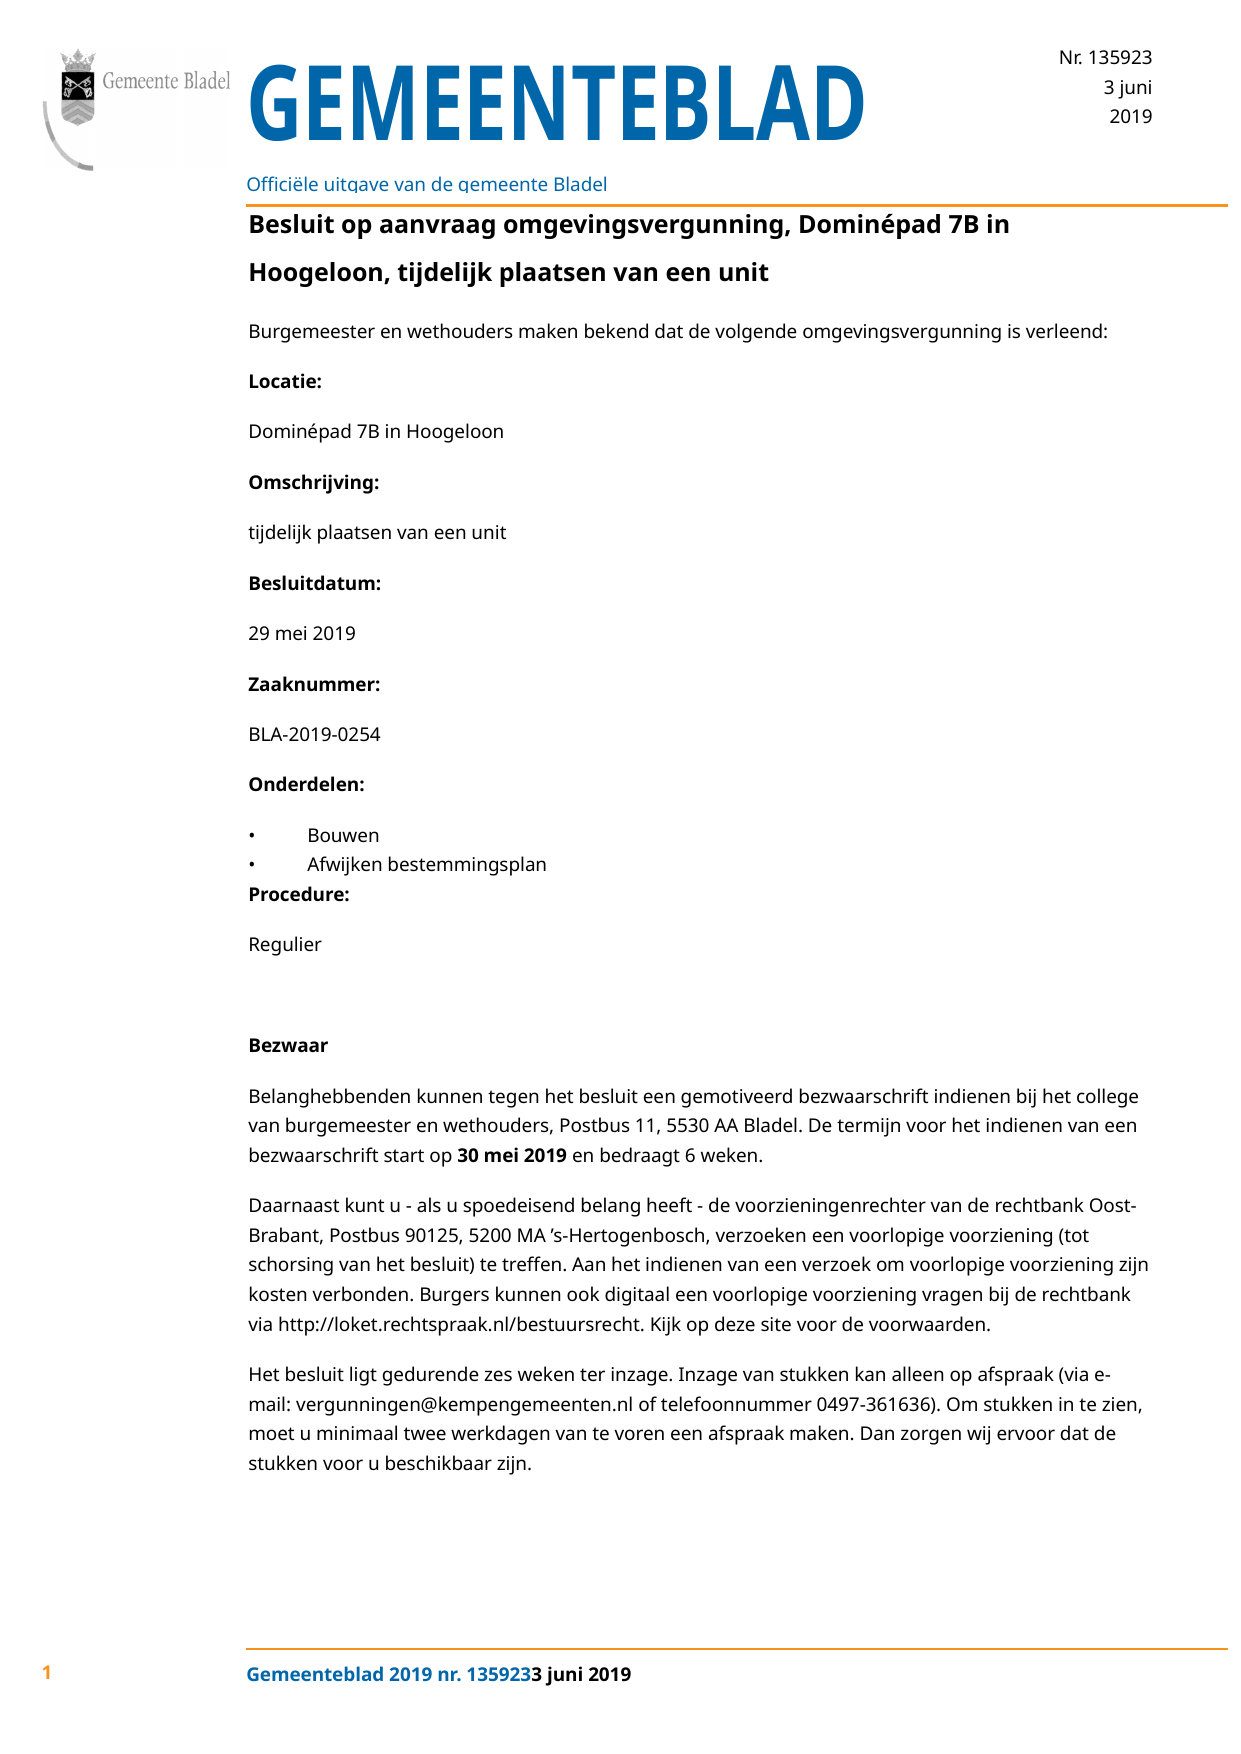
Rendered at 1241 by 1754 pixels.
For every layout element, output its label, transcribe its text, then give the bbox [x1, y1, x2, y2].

text Zaaknummer: [248, 671, 1152, 697]
list Bouwen [248, 822, 1152, 848]
text Procedure: [248, 881, 1152, 907]
text Omschrijving: [248, 469, 1152, 495]
text Het besluit ligt gedurende zes weken ter inzage. Inzage van stukken kan alleen op afspraak (via e-mail: vergunningen@kempengemeenten.nl of telefoonnummer 0497-361636). Om stukken in te zien, moet u minimaal twee werkdagen van te voren een afspraak maken. Dan zorgen wij ervoor dat de stukken voor u beschikbaar zijn. [248, 1361, 1152, 1476]
text Burgemeester en wethouders maken bekend dat de volgende omgevingsvergunning is verleend: [248, 318, 1152, 344]
text BLA-2019-0254 [248, 721, 1152, 747]
text tijdelijk plaatsen van een unit [248, 519, 1152, 545]
text Besluitdatum: [248, 570, 1152, 596]
text Dominépad 7B in Hoogeloon [248, 419, 1152, 444]
text 29 mei 2019 [248, 620, 1152, 646]
text Locatie: [248, 368, 1152, 394]
list Afwijken bestemmingsplan [248, 852, 1152, 877]
text Onderdelen: [248, 772, 1152, 797]
text Daarnaast kunt u - als u spoedeisend belang heeft - de voorzieningenrechter van de rechtbank Oost-Brabant, Postbus 90125, 5200 MA ’s-Hertogenbosch, verzoeken een voorlopige voorziening (tot schorsing van het besluit) te treffen. Aan het indienen van een verzoek om voorlopige voorziening zijn kosten verbonden. Burgers kunnen ook digitaal een voorlopige voorziening vragen bij de rechtbank via http://loket.rechtspraak.nl/bestuursrecht. Kijk op deze site voor de voorwaarden. [248, 1192, 1152, 1337]
text Besluit op aanvraag omgevingsvergunning, Dominépad 7B in Hoogeloon, tijdelijk plaatsen van een unit [248, 207, 1152, 288]
text Regulier [248, 932, 1152, 957]
text Bezwaar [248, 1032, 1152, 1058]
picture [41, 47, 231, 172]
text Belanghebbenden kunnen tegen het besluit een gemotiveerd bezwaarschrift indienen bij het college van burgemeester en wethouders, Postbus 11, 5530 AA Bladel. De termijn voor het indienen van een bezwaarschrift start op 30 mei 2019 en bedraagt 6 weken. [248, 1083, 1152, 1168]
